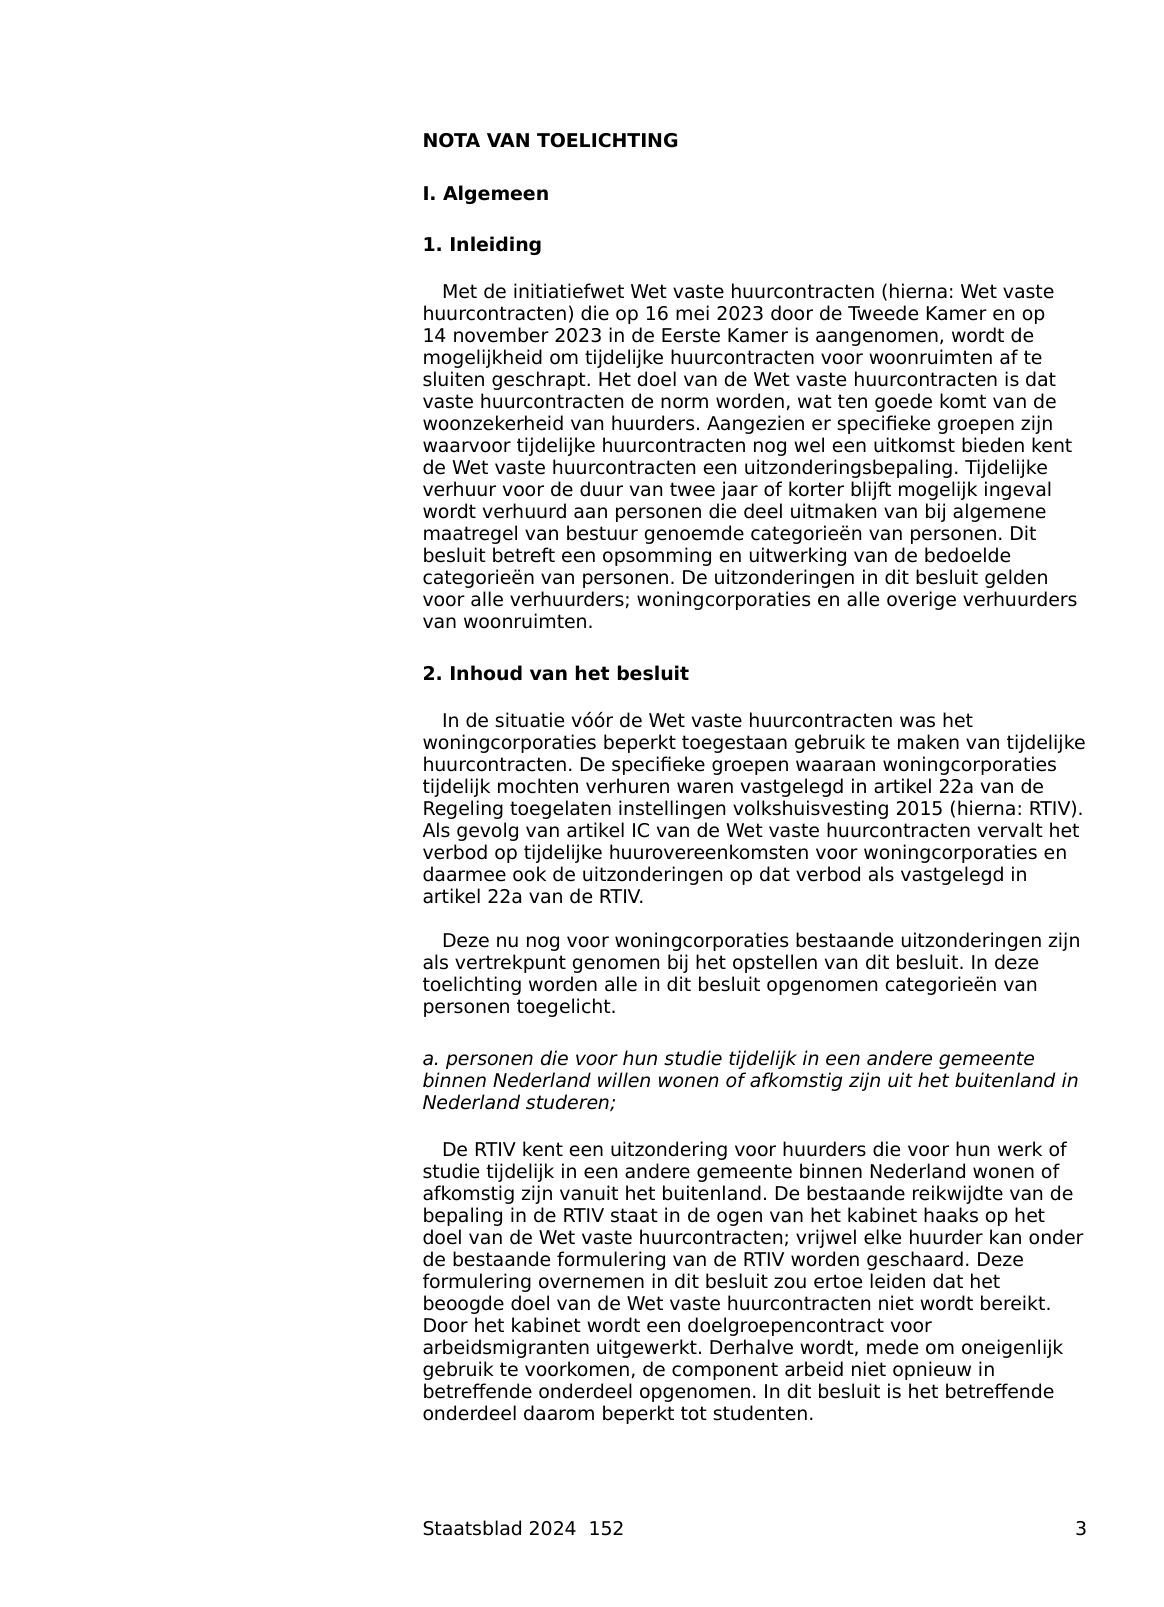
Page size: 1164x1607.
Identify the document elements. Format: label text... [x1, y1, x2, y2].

text De RTIV kent een uitzondering voor huurders die voor hun werk of studie tijdelijk in een andere gemeente binnen Nederland wonen of afkomstig zijn vanuit het buitenland. De bestaande reikwijdte van de bepaling in de RTIV staat in de ogen van het kabinet haaks op het doel van de Wet vaste huurcontracten; vrijwel elke huurder kan onder de bestaande formulering van de RTIV worden geschaard. Deze formulering overnemen in dit besluit zou ertoe leiden dat het beoogde doel van de Wet vaste huurcontracten niet wordt bereikt. Door het kabinet wordt een doelgroepencontract voor arbeidsmigranten uitgewerkt. Derhalve wordt, mede om oneigenlijk gebruik te voorkomen, de component arbeid niet opnieuw in betreffende onderdeel opgenomen. In dit besluit is het betreffende onderdeel daarom beperkt tot studenten. [422, 1139, 1087, 1424]
subtitle NOTA VAN TOELICHTING [422, 130, 1087, 152]
text Met de initiatiefwet Wet vaste huurcontracten (hierna: Wet vaste huurcontracten) die op 16 mei 2023 door de Tweede Kamer en op 14 november 2023 in de Eerste Kamer is aangenomen, wordt de mogelijkheid om tijdelijke huurcontracten voor woonruimten af te sluiten geschrapt. Het doel van de Wet vaste huurcontracten is dat vaste huurcontracten de norm worden, wat ten goede komt van de woonzekerheid van huurders. Aangezien er specifieke groepen zijn waarvoor tijdelijke huurcontracten nog wel een uitkomst bieden kent de Wet vaste huurcontracten een uitzonderingsbepaling. Tijdelijke verhuur voor de duur van twee jaar of korter blijft mogelijk ingeval wordt verhuurd aan personen die deel uitmaken van bij algemene maatregel van bestuur genoemde categorieën van personen. Dit besluit betreft een opsomming en uitwerking van de bedoelde categorieën van personen. De uitzonderingen in dit besluit gelden voor alle verhuurders; woningcorporaties en alle overige verhuurders van woonruimten. [422, 281, 1087, 633]
text In de situatie vóór de Wet vaste huurcontracten was het woningcorporaties beperkt toegestaan gebruik te maken van tijdelijke huurcontracten. De specifieke groepen waaraan woningcorporaties tijdelijk mochten verhuren waren vastgelegd in artikel 22a van de Regeling toegelaten instellingen volkshuisvesting 2015 (hierna: RTIV). Als gevolg van artikel IC van de Wet vaste huurcontracten vervalt het verbod op tijdelijke huurovereenkomsten voor woningcorporaties en daarmee ook de uitzonderingen op dat verbod als vastgelegd in artikel 22a van de RTIV. [422, 710, 1087, 908]
subtitle 1. Inleiding [422, 234, 1087, 256]
text Deze nu nog voor woningcorporaties bestaande uitzonderingen zijn als vertrekpunt genomen bij het opstellen van dit besluit. In deze toelichting worden alle in dit besluit opgenomen categorieën van personen toegelicht. [422, 930, 1087, 1018]
subtitle 2. Inhoud van het besluit [422, 663, 1087, 685]
subtitle I. Algemeen [422, 182, 1087, 204]
subtitle a. personen die voor hun studie tijdelijk in een andere gemeente binnen Nederland willen wonen of afkomstig zijn uit het buitenland in Nederland studeren; [422, 1048, 1087, 1114]
